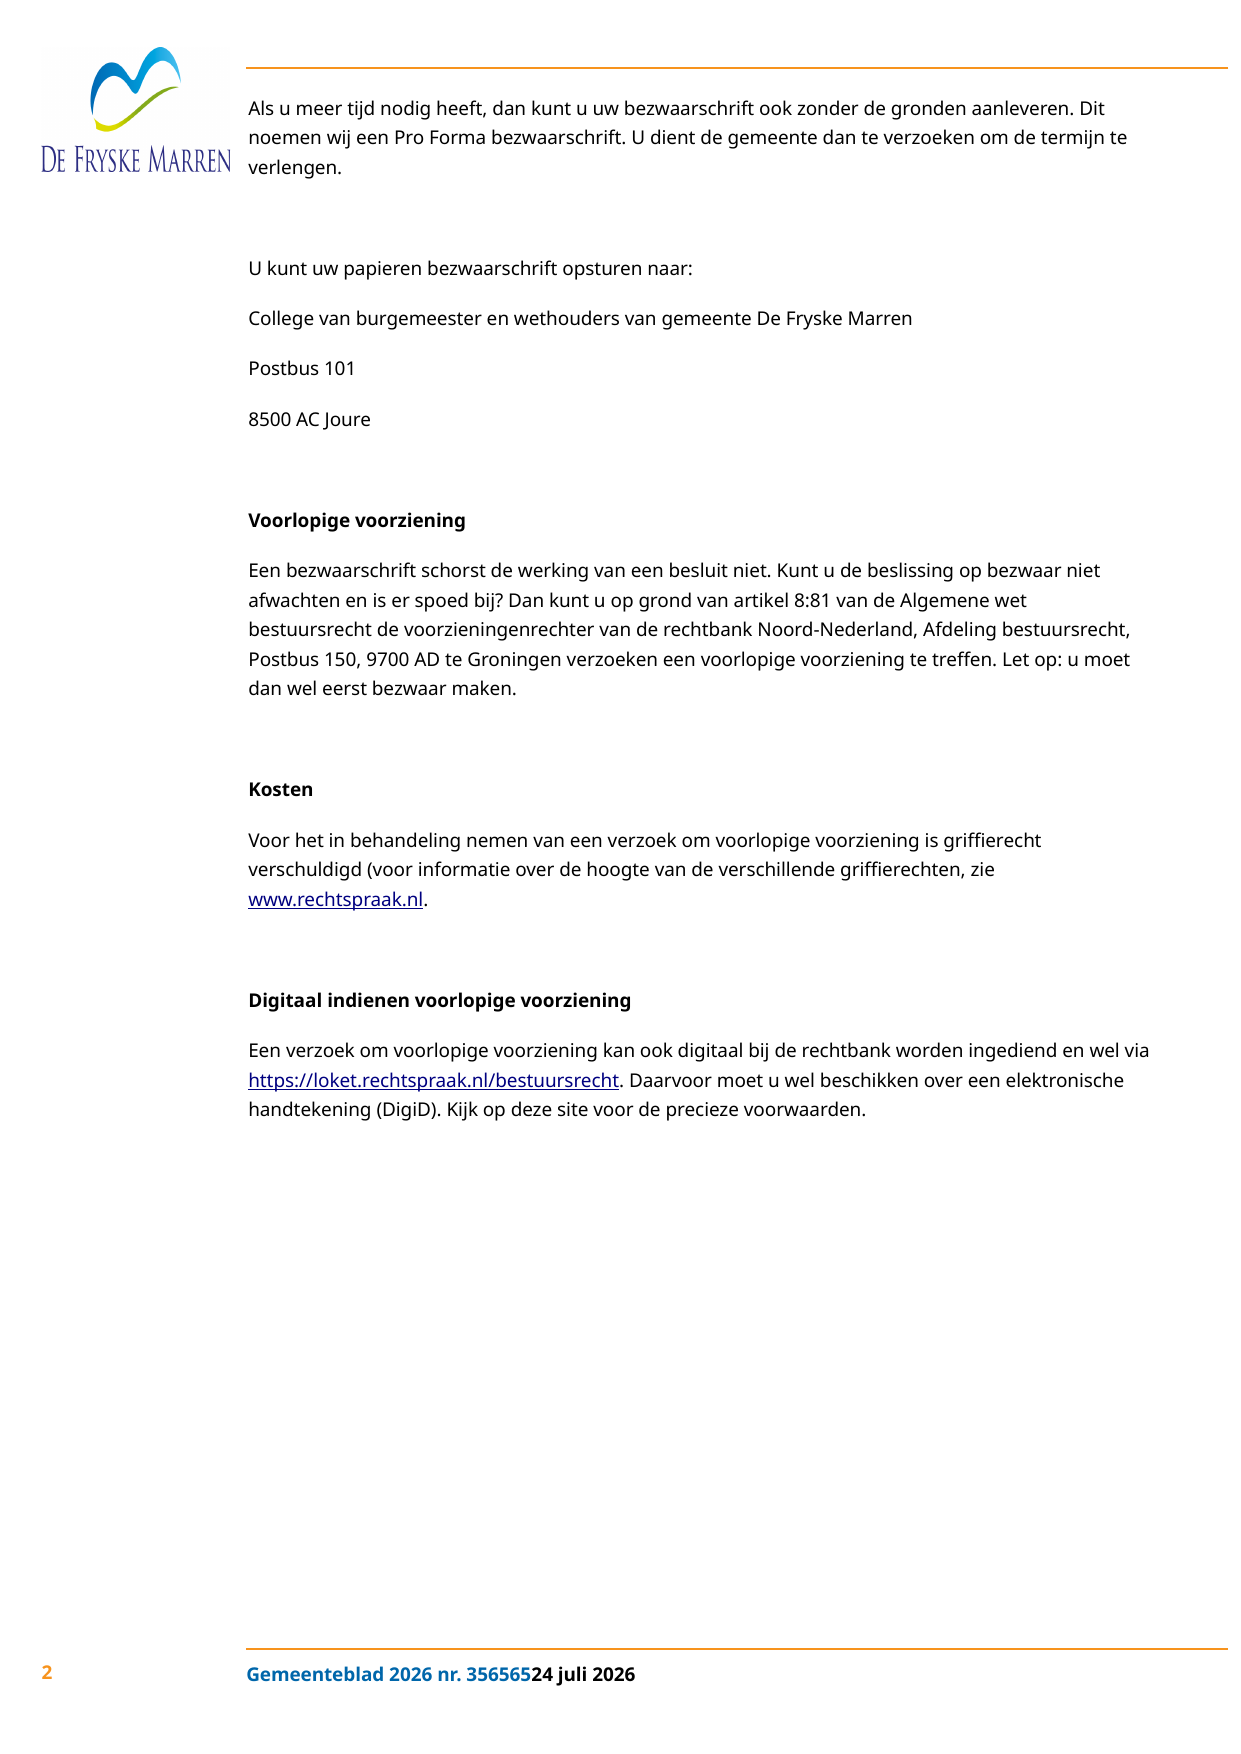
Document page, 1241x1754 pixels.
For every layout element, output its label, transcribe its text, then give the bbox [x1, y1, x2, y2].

text Postbus 101 [248, 356, 1152, 381]
text Een verzoek om voorlopige voorziening kan ook digitaal bij de rechtbank worden ingediend en wel via https://loket.rechtspraak.nl/bestuursrecht. Daarvoor moet u wel beschikken over een elektronische handtekening (DigiD). Kijk op deze site voor de precieze voorwaarden. [248, 1037, 1152, 1122]
text College van burgemeester en wethouders van gemeente De Fryske Marren [248, 305, 1152, 331]
text Voorlopige voorziening [248, 507, 1152, 533]
text 8500 AC Joure [248, 406, 1152, 432]
text Voor het in behandeling nemen van een verzoek om voorlopige voorziening is griffierecht verschuldigd (voor informatie over de hoogte van de verschillende griffierechten, zie www.rechtspraak.nl. [248, 827, 1152, 912]
text Als u meer tijd nodig heeft, dan kunt u uw bezwaarschrift ook zonder de gronden aanleveren. Dit noemen wij een Pro Forma bezwaarschrift. U dient de gemeente dan te verzoeken om de termijn te verlengen. [248, 95, 1152, 180]
text Kosten [248, 776, 1152, 802]
text U kunt uw papieren bezwaarschrift opsturen naar: [248, 255, 1152, 281]
picture [41, 47, 231, 172]
text Een bezwaarschrift schorst de werking van een besluit niet. Kunt u de beslissing op bezwaar niet afwachten en is er spoed bij? Dan kunt u op grond van artikel 8:81 van de Algemene wet bestuursrecht de voorzieningenrechter van de rechtbank Noord-Nederland, Afdeling bestuursrecht, Postbus 150, 9700 AD te Groningen verzoeken een voorlopige voorziening te treffen. Let op: u moet dan wel eerst bezwaar maken. [248, 557, 1152, 701]
text Digitaal indienen voorlopige voorziening [248, 987, 1152, 1013]
